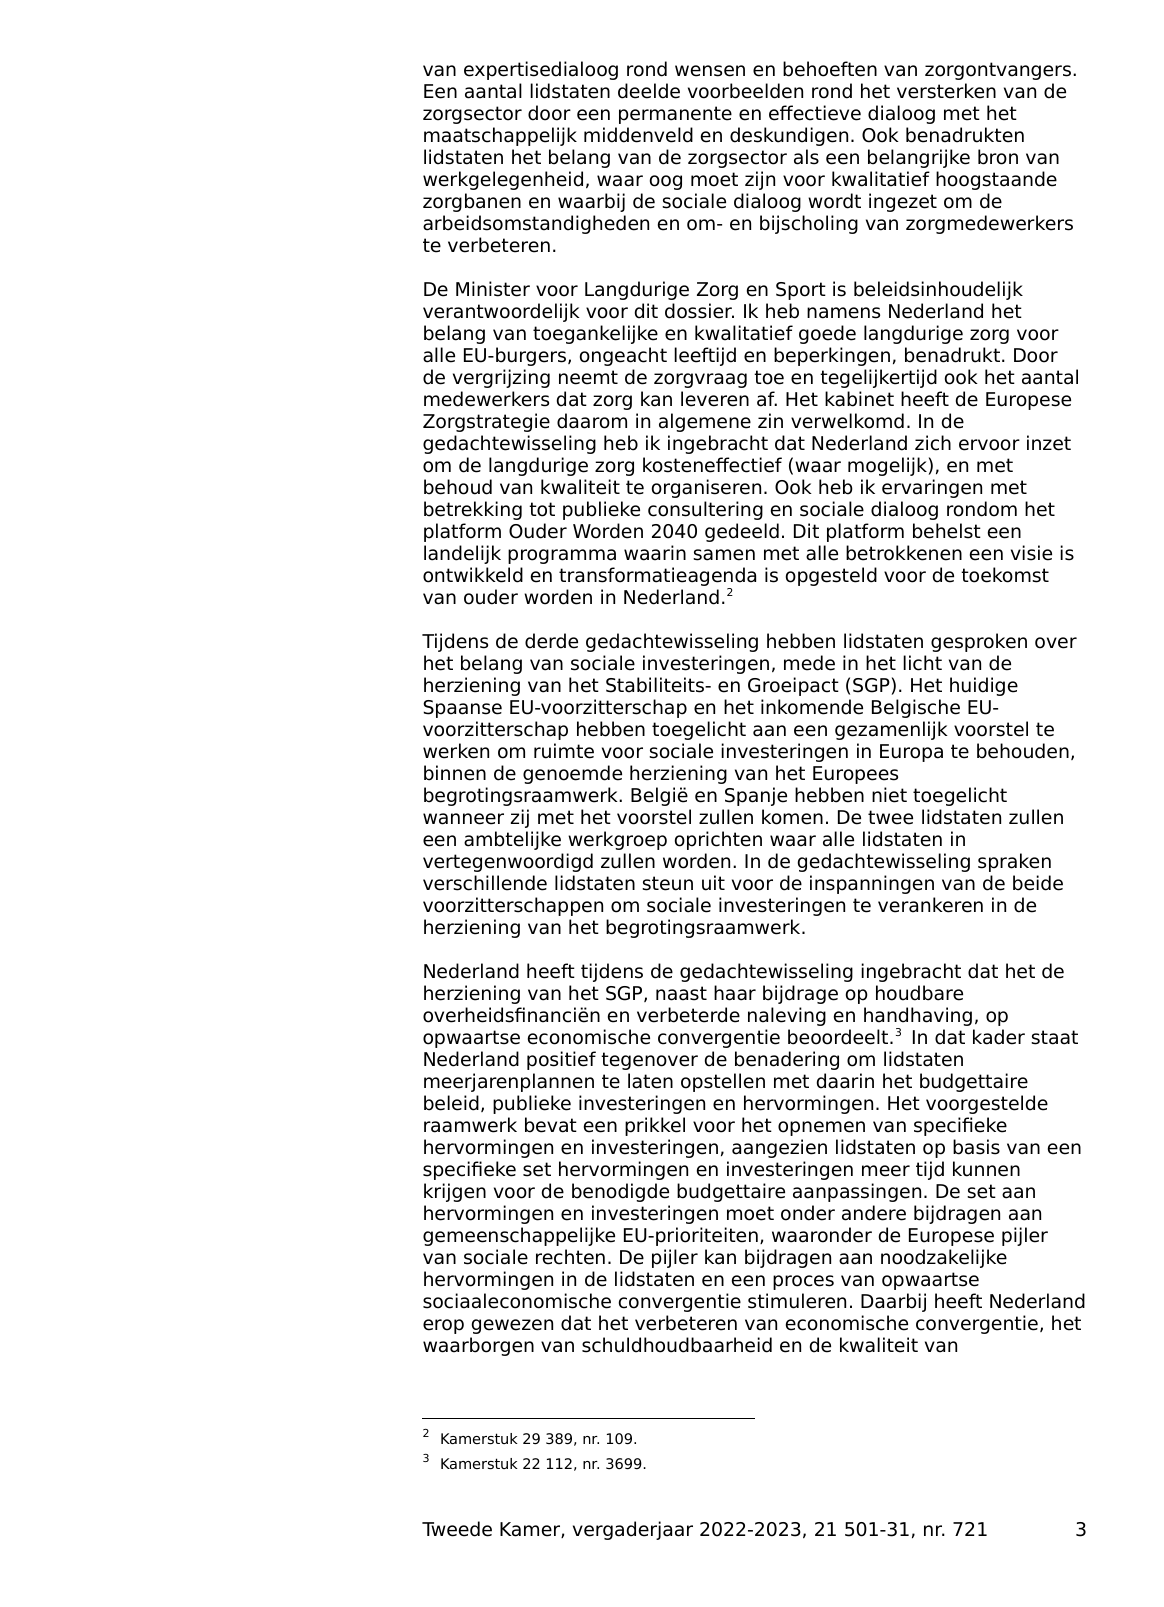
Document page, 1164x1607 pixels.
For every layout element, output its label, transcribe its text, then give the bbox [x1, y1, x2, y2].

text van expertisedialoog rond wensen en behoeften van zorgontvangers. Een aantal lidstaten deelde voorbeelden rond het versterken van de zorgsector door een permanente en effectieve dialoog met het maatschappelijk middenveld en deskundigen. Ook benadrukten lidstaten het belang van de zorgsector als een belangrijke bron van werkgelegenheid, waar oog moet zijn voor kwalitatief hoogstaande zorgbanen en waarbij de sociale dialoog wordt ingezet om de arbeidsomstandigheden en om- en bijscholing van zorgmedewerkers te verbeteren. [422, 59, 1087, 257]
text Nederland heeft tijdens de gedachtewisseling ingebracht dat het de herziening van het SGP, naast haar bijdrage op houdbare overheidsfinanciën en verbeterde naleving en handhaving, op opwaartse economische convergentie beoordeelt. In dat kader staat Nederland positief tegenover de benadering om lidstaten meerjarenplannen te laten opstellen met daarin het budgettaire beleid, publieke investeringen en hervormingen. Het voorgestelde raamwerk bevat een prikkel voor het opnemen van specifieke hervormingen en investeringen, aangezien lidstaten op basis van een specifieke set hervormingen en investeringen meer tijd kunnen krijgen voor de benodigde budgettaire aanpassingen. De set aan hervormingen en investeringen moet onder andere bijdragen aan gemeenschappelijke EU-prioriteiten, waaronder de Europese pijler van sociale rechten. De pijler kan bijdragen aan noodzakelijke hervormingen in de lidstaten en een proces van opwaartse sociaaleconomische convergentie stimuleren. Daarbij heeft Nederland erop gewezen dat het verbeteren van economische convergentie, het waarborgen van schuldhoudbaarheid en de kwaliteit van [422, 961, 1087, 1356]
text Tijdens de derde gedachtewisseling hebben lidstaten gesproken over het belang van sociale investeringen, mede in het licht van de herziening van het Stabiliteits- en Groeipact (SGP). Het huidige Spaanse EU-voorzitterschap en het inkomende Belgische EU-voorzitterschap hebben toegelicht aan een gezamenlijk voorstel te werken om ruimte voor sociale investeringen in Europa te behouden, binnen de genoemde herziening van het Europees begrotingsraamwerk. België en Spanje hebben niet toegelicht wanneer zij met het voorstel zullen komen. De twee lidstaten zullen een ambtelijke werkgroep oprichten waar alle lidstaten in vertegenwoordigd zullen worden. In de gedachtewisseling spraken verschillende lidstaten steun uit voor de inspanningen van de beide voorzitterschappen om sociale investeringen te verankeren in de herziening van het begrotingsraamwerk. [422, 631, 1087, 939]
text De Minister voor Langdurige Zorg en Sport is beleidsinhoudelijk verantwoordelijk voor dit dossier. Ik heb namens Nederland het belang van toegankelijke en kwalitatief goede langdurige zorg voor alle EU-burgers, ongeacht leeftijd en beperkingen, benadrukt. Door de vergrijzing neemt de zorgvraag toe en tegelijkertijd ook het aantal medewerkers dat zorg kan leveren af. Het kabinet heeft de Europese Zorgstrategie daarom in algemene zin verwelkomd. In de gedachtewisseling heb ik ingebracht dat Nederland zich ervoor inzet om de langdurige zorg kosteneffectief (waar mogelijk), en met behoud van kwaliteit te organiseren. Ook heb ik ervaringen met betrekking tot publieke consultering en sociale dialoog rondom het platform Ouder Worden 2040 gedeeld. Dit platform behelst een landelijk programma waarin samen met alle betrokkenen een visie is ontwikkeld en transformatieagenda is opgesteld voor de toekomst van ouder worden in Nederland. [422, 279, 1087, 609]
text Kamerstuk 29 389, nr. 109. [422, 1427, 1087, 1449]
text Kamerstuk 22 112, nr. 3699. [422, 1452, 1087, 1474]
